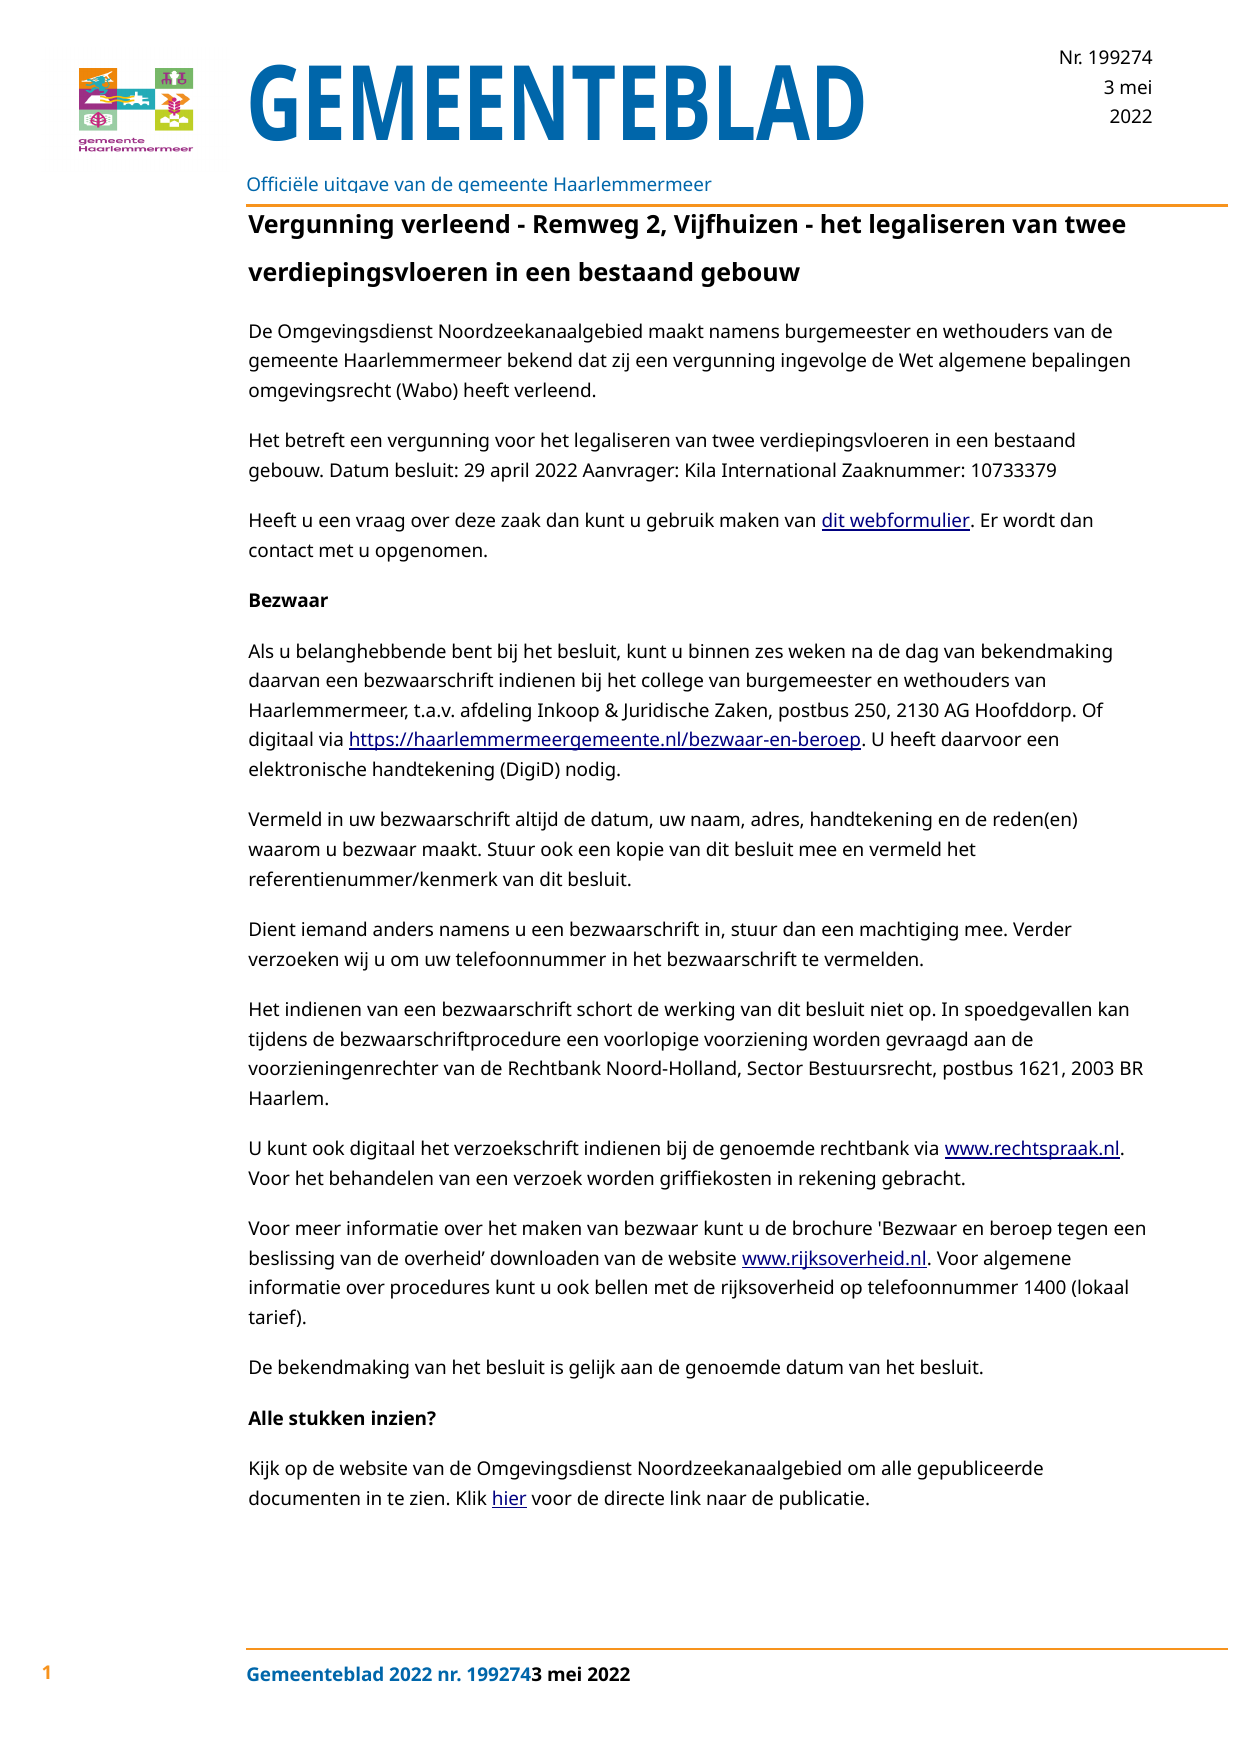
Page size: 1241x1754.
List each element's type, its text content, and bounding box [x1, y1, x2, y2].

text Kijk op de website van de Omgevingsdienst Noordzeekanaalgebied om alle gepubliceerde documenten in te zien. Klik hier voor de directe link naar de publicatie. [248, 1455, 1152, 1511]
text Bezwaar [248, 587, 1152, 613]
picture [41, 47, 231, 172]
text Vergunning verleend - Remweg 2, Vijfhuizen - het legaliseren van twee verdiepingsvloeren in een bestaand gebouw [248, 207, 1152, 288]
text Het betreft een vergunning voor het legaliseren van twee verdiepingsvloeren in een bestaand gebouw. Datum besluit: 29 april 2022 Aanvrager: Kila International Zaaknummer: 10733379 [248, 427, 1152, 483]
text De bekendmaking van het besluit is gelijk aan de genoemde datum van het besluit. [248, 1354, 1152, 1380]
text Het indienen van een bezwaarschrift schort de werking van dit besluit niet op. In spoedgevallen kan tijdens de bezwaarschriftprocedure een voorlopige voorziening worden gevraagd aan de voorzieningenrechter van de Rechtbank Noord-Holland, Sector Bestuursrecht, postbus 1621, 2003 BR Haarlem. [248, 996, 1152, 1111]
text Heeft u een vraag over deze zaak dan kunt u gebruik maken van dit webformulier. Er wordt dan contact met u opgenomen. [248, 507, 1152, 563]
text De Omgevingsdienst Noordzeekanaalgebied maakt namens burgemeester en wethouders van de gemeente Haarlemmermeer bekend dat zij een vergunning ingevolge de Wet algemene bepalingen omgevingsrecht (Wabo) heeft verleend. [248, 318, 1152, 403]
text Als u belanghebbende bent bij het besluit, kunt u binnen zes weken na de dag van bekendmaking daarvan een bezwaarschrift indienen bij het college van burgemeester en wethouders van Haarlemmermeer, t.a.v. afdeling Inkoop & Juridische Zaken, postbus 250, 2130 AG Hoofddorp. Of digitaal via https://haarlemmermeergemeente.nl/bezwaar-en-beroep. U heeft daarvoor een elektronische handtekening (DigiD) nodig. [248, 638, 1152, 782]
text Vermeld in uw bezwaarschrift altijd de datum, uw naam, adres, handtekening en de reden(en) waarom u bezwaar maakt. Stuur ook een kopie van dit besluit mee en vermeld het referentienummer/kenmerk van dit besluit. [248, 807, 1152, 892]
text Voor meer informatie over het maken van bezwaar kunt u de brochure 'Bezwaar en beroep tegen een beslissing van de overheid’ downloaden van de website www.rijksoverheid.nl. Voor algemene informatie over procedures kunt u ook bellen met de rijksoverheid op telefoonnummer 1400 (lokaal tarief). [248, 1215, 1152, 1330]
text U kunt ook digitaal het verzoekschrift indienen bij de genoemde rechtbank via www.rechtspraak.nl. Voor het behandelen van een verzoek worden griffiekosten in rekening gebracht. [248, 1135, 1152, 1191]
text Dient iemand anders namens u een bezwaarschrift in, stuur dan een machtiging mee. Verder verzoeken wij u om uw telefoonnummer in het bezwaarschrift te vermelden. [248, 916, 1152, 972]
text Alle stukken inzien? [248, 1405, 1152, 1431]
